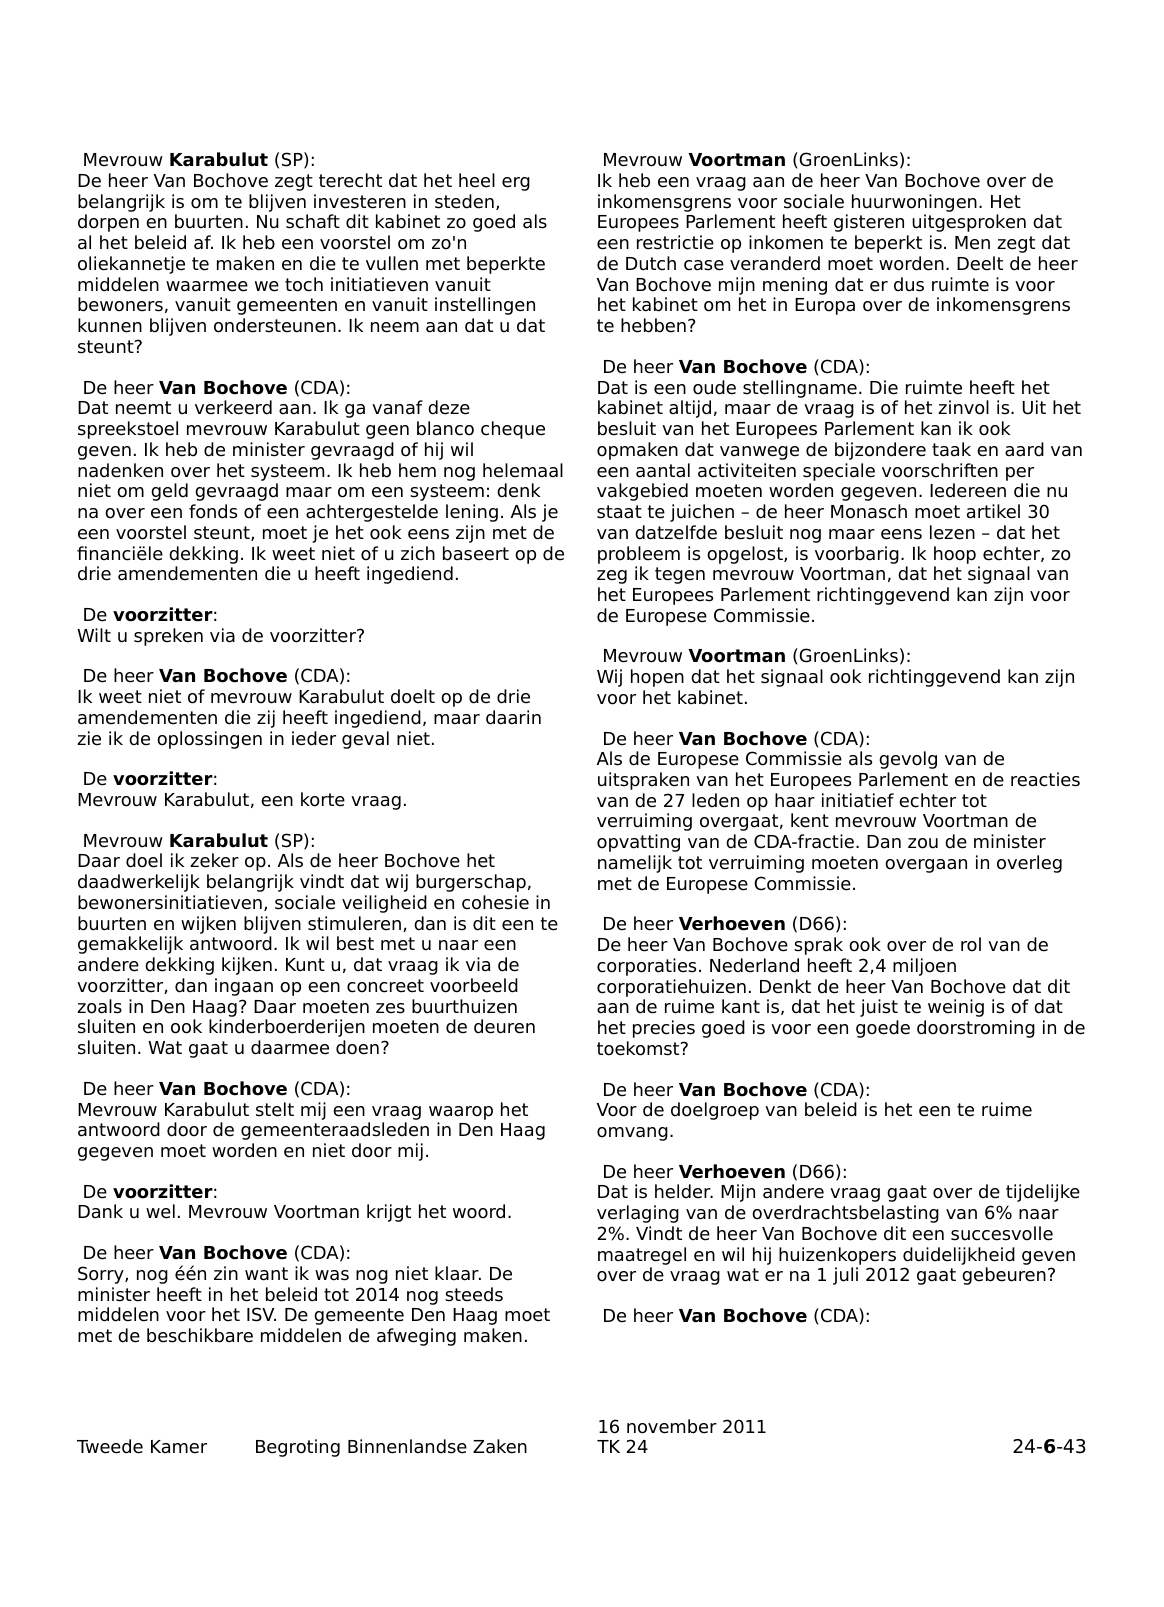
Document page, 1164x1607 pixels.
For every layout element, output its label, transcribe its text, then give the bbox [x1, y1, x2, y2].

text De heer Van Bochove (CDA): [77, 1079, 567, 1099]
text Wij hopen dat het signaal ook richtinggevend kan zijn voor het kabinet. [596, 667, 1087, 708]
text De heer Van Bochove (CDA): [596, 1079, 1087, 1100]
text De voorzitter: [77, 769, 567, 790]
text De heer Van Bochove (CDA): [77, 1243, 567, 1264]
text De heer Van Bochove zegt terecht dat het heel erg belangrijk is om te blijven investeren in steden, dorpen en buurten. Nu schaft dit kabinet zo goed als al het beleid af. Ik heb een voorstel om zo'n oliekannetje te maken en die te vullen met beperkte middelen waarmee we toch initiatieven vanuit bewoners, vanuit gemeenten en vanuit instellingen kunnen blijven ondersteunen. Ik neem aan dat u dat steunt? [77, 171, 567, 357]
text De voorzitter: [77, 1182, 567, 1202]
text Wilt u spreken via de voorzitter? [77, 626, 567, 646]
text De voorzitter: [77, 605, 567, 626]
text De heer Van Bochove (CDA): [596, 1306, 1087, 1327]
text De heer Van Bochove (CDA): [77, 377, 567, 398]
text De heer Verhoeven (D66): [596, 1162, 1087, 1182]
text Voor de doelgroep van beleid is het een te ruime omvang. [596, 1100, 1087, 1142]
text Mevrouw Voortman (GroenLinks): [596, 150, 1087, 171]
text De heer Van Bochove (CDA): [596, 728, 1087, 749]
text Sorry, nog één zin want ik was nog niet klaar. De minister heeft in het beleid tot 2014 nog steeds middelen voor het ISV. De gemeente Den Haag moet met de beschikbare middelen de afweging maken. [77, 1264, 567, 1347]
text Mevrouw Karabulut stelt mij een vraag waarop het antwoord door de gemeenteraadsleden in Den Haag gegeven moet worden en niet door mij. [77, 1099, 567, 1162]
text Mevrouw Voortman (GroenLinks): [596, 646, 1087, 667]
text Dat is helder. Mijn andere vraag gaat over de tijdelijke verlaging van de overdrachtsbelasting van 6% naar 2%. Vindt de heer Van Bochove dit een succesvolle maatregel en wil hij huizenkopers duidelijkheid geven over de vraag wat er na 1 juli 2012 gaat gebeuren? [596, 1182, 1087, 1286]
text Als de Europese Commissie als gevolg van de uitspraken van het Europees Parlement en de reacties van de 27 leden op haar initiatief echter tot verruiming overgaat, kent mevrouw Voortman de opvatting van de CDA-fractie. Dan zou de minister namelijk tot verruiming moeten overgaan in overleg met de Europese Commissie. [596, 749, 1087, 894]
text De heer Verhoeven (D66): [596, 914, 1087, 935]
text Mevrouw Karabulut (SP): [77, 150, 567, 171]
text Ik heb een vraag aan de heer Van Bochove over de inkomensgrens voor sociale huurwoningen. Het Europees Parlement heeft gisteren uitgesproken dat een restrictie op inkomen te beperkt is. Men zegt dat de Dutch case veranderd moet worden. Deelt de heer Van Bochove mijn mening dat er dus ruimte is voor het kabinet om het in Europa over de inkomensgrens te hebben? [596, 171, 1087, 337]
text De heer Van Bochove sprak ook over de rol van de corporaties. Nederland heeft 2,4 miljoen corporatiehuizen. Denkt de heer Van Bochove dat dit aan de ruime kant is, dat het juist te weinig is of dat het precies goed is voor een goede doorstroming in de toekomst? [596, 935, 1087, 1059]
text Mevrouw Karabulut (SP): [77, 831, 567, 851]
text Daar doel ik zeker op. Als de heer Bochove het daadwerkelijk belangrijk vindt dat wij burgerschap, bewonersinitiatieven, sociale veiligheid en cohesie in buurten en wijken blijven stimuleren, dan is dit een te gemakkelijk antwoord. Ik wil best met u naar een andere dekking kijken. Kunt u, dat vraag ik via de voorzitter, dan ingaan op een concreet voorbeeld zoals in Den Haag? Daar moeten zes buurthuizen sluiten en ook kinderboerderijen moeten de deuren sluiten. Wat gaat u daarmee doen? [77, 851, 567, 1059]
text De heer Van Bochove (CDA): [596, 357, 1087, 377]
text Dat neemt u verkeerd aan. Ik ga vanaf deze spreekstoel mevrouw Karabulut geen blanco cheque geven. Ik heb de minister gevraagd of hij wil nadenken over het systeem. Ik heb hem nog helemaal niet om geld gevraagd maar om een systeem: denk na over een fonds of een achtergestelde lening. Als je een voorstel steunt, moet je het ook eens zijn met de financiële dekking. Ik weet niet of u zich baseert op de drie amendementen die u heeft ingediend. [77, 398, 567, 585]
text Mevrouw Karabulut, een korte vraag. [77, 790, 567, 811]
text Ik weet niet of mevrouw Karabulut doelt op de drie amendementen die zij heeft ingediend, maar daarin zie ik de oplossingen in ieder geval niet. [77, 687, 567, 749]
text Dank u wel. Mevrouw Voortman krijgt het woord. [77, 1202, 567, 1223]
text De heer Van Bochove (CDA): [77, 666, 567, 687]
text Dat is een oude stellingname. Die ruimte heeft het kabinet altijd, maar de vraag is of het zinvol is. Uit het besluit van het Europees Parlement kan ik ook opmaken dat vanwege de bijzondere taak en aard van een aantal activiteiten speciale voorschriften per vakgebied moeten worden gegeven. Iedereen die nu staat te juichen – de heer Monasch moet artikel 30 van datzelfde besluit nog maar eens lezen – dat het probleem is opgelost, is voorbarig. Ik hoop echter, zo zeg ik tegen mevrouw Voortman, dat het signaal van het Europees Parlement richtinggevend kan zijn voor de Europese Commissie. [596, 377, 1087, 626]
